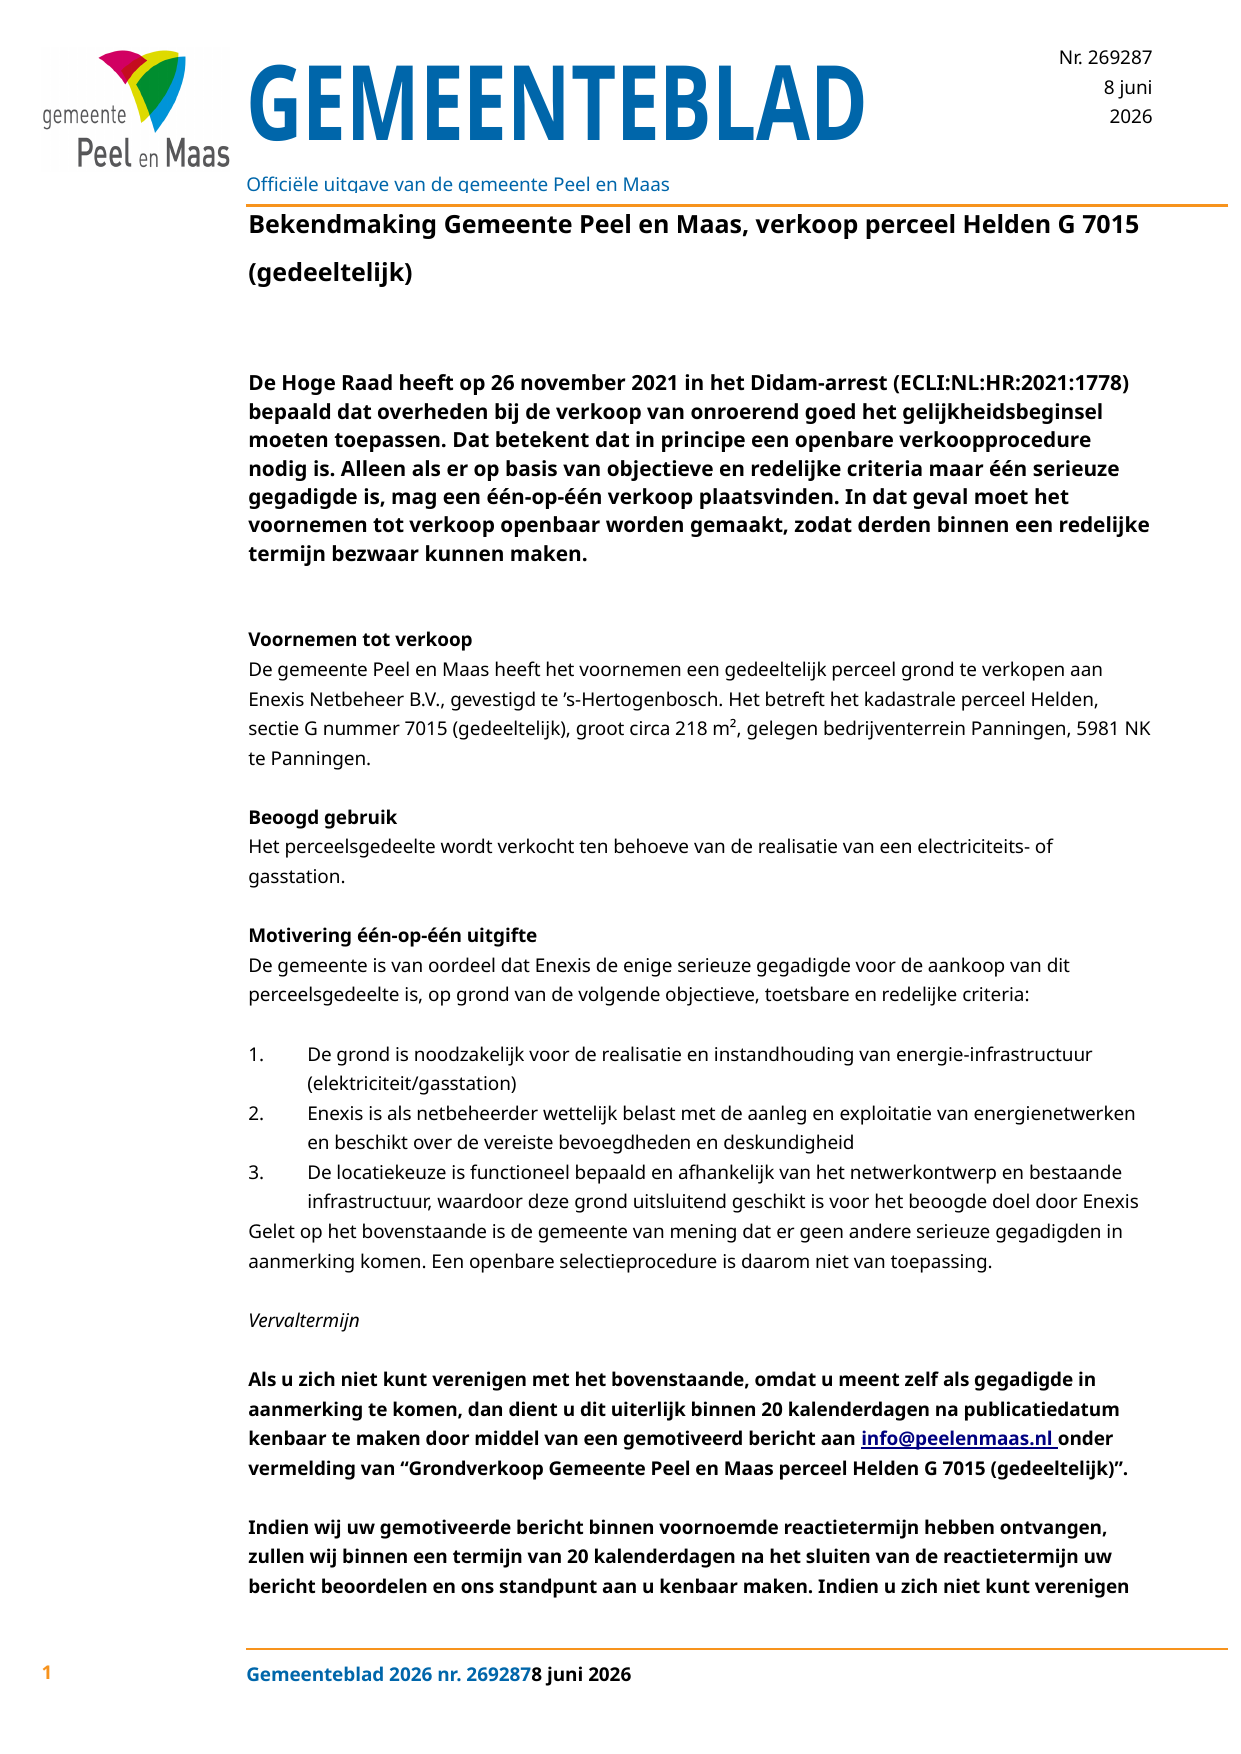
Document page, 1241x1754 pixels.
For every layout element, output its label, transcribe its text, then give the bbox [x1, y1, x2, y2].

text Motivering één-op-één uitgifte [248, 922, 1152, 948]
text Als u zich niet kunt verenigen met het bovenstaande, omdat u meent zelf als gegadigde in aanmerking te komen, dan dient u dit uiterlijk binnen 20 kalenderdagen na publicatiedatum kenbaar te maken door middel van een gemotiveerd bericht aan info@peelenmaas.nl onder vermelding van “Grondverkoop Gemeente Peel en Maas perceel Helden G 7015 (gedeeltelijk)”. [248, 1366, 1152, 1481]
text Voornemen tot verkoop [248, 627, 1152, 652]
list De locatiekeuze is functioneel bepaald en afhankelijk van het netwerkontwerp en bestaande infrastructuur, waardoor deze grond uitsluitend geschikt is voor het beoogde doel door Enexis [248, 1159, 1152, 1214]
text Vervaltermijn [248, 1307, 1152, 1333]
text De Hoge Raad heeft op 26 november 2021 in het Didam-arrest (ECLI:NL:HR:2021:1778) bepaald dat overheden bij de verkoop van onroerend goed het gelijkheidsbeginsel moeten toepassen. Dat betekent dat in principe een openbare verkoopprocedure nodig is. Alleen als er op basis van objectieve en redelijke criteria maar één serieuze gegadigde is, mag een één-op-één verkoop plaatsvinden. In dat geval moet het voornemen tot verkoop openbaar worden gemaakt, zodat derden binnen een redelijke termijn bezwaar kunnen maken. [248, 368, 1152, 567]
picture [41, 47, 231, 172]
text Indien wij uw gemotiveerde bericht binnen voornoemde reactietermijn hebben ontvangen, zullen wij binnen een termijn van 20 kalenderdagen na het sluiten van de reactietermijn uw bericht beoordelen en ons standpunt aan u kenbaar maken. Indien u zich niet kunt verenigen [248, 1514, 1152, 1599]
text Gelet op het bovenstaande is de gemeente van mening dat er geen andere serieuze gegadigden in aanmerking komen. Een openbare selectieprocedure is daarom niet van toepassing. [248, 1218, 1152, 1273]
text Het perceelsgedeelte wordt verkocht ten behoeve van de realisatie van een electriciteits- of gasstation. [248, 834, 1152, 889]
text De gemeente is van oordeel dat Enexis de enige serieuze gegadigde voor de aankoop van dit perceelsgedeelte is, op grond van de volgende objectieve, toetsbare en redelijke criteria: [248, 952, 1152, 1007]
list De grond is noodzakelijk voor de realisatie en instandhouding van energie-infrastructuur (elektriciteit/gasstation) [248, 1041, 1152, 1096]
list Enexis is als netbeheerder wettelijk belast met de aanleg en exploitatie van energienetwerken en beschikt over de vereiste bevoegdheden en deskundigheid [248, 1100, 1152, 1155]
text Beoogd gebruik [248, 804, 1152, 830]
text De gemeente Peel en Maas heeft het voornemen een gedeeltelijk perceel grond te verkopen aan Enexis Netbeheer B.V., gevestigd te ’s-Hertogenbosch. Het betreft het kadastrale perceel Helden, sectie G nummer 7015 (gedeeltelijk), groot circa 218 m², gelegen bedrijventerrein Panningen, 5981 NK te Panningen. [248, 656, 1152, 771]
text Bekendmaking Gemeente Peel en Maas, verkoop perceel Helden G 7015 (gedeeltelijk) [248, 207, 1152, 288]
